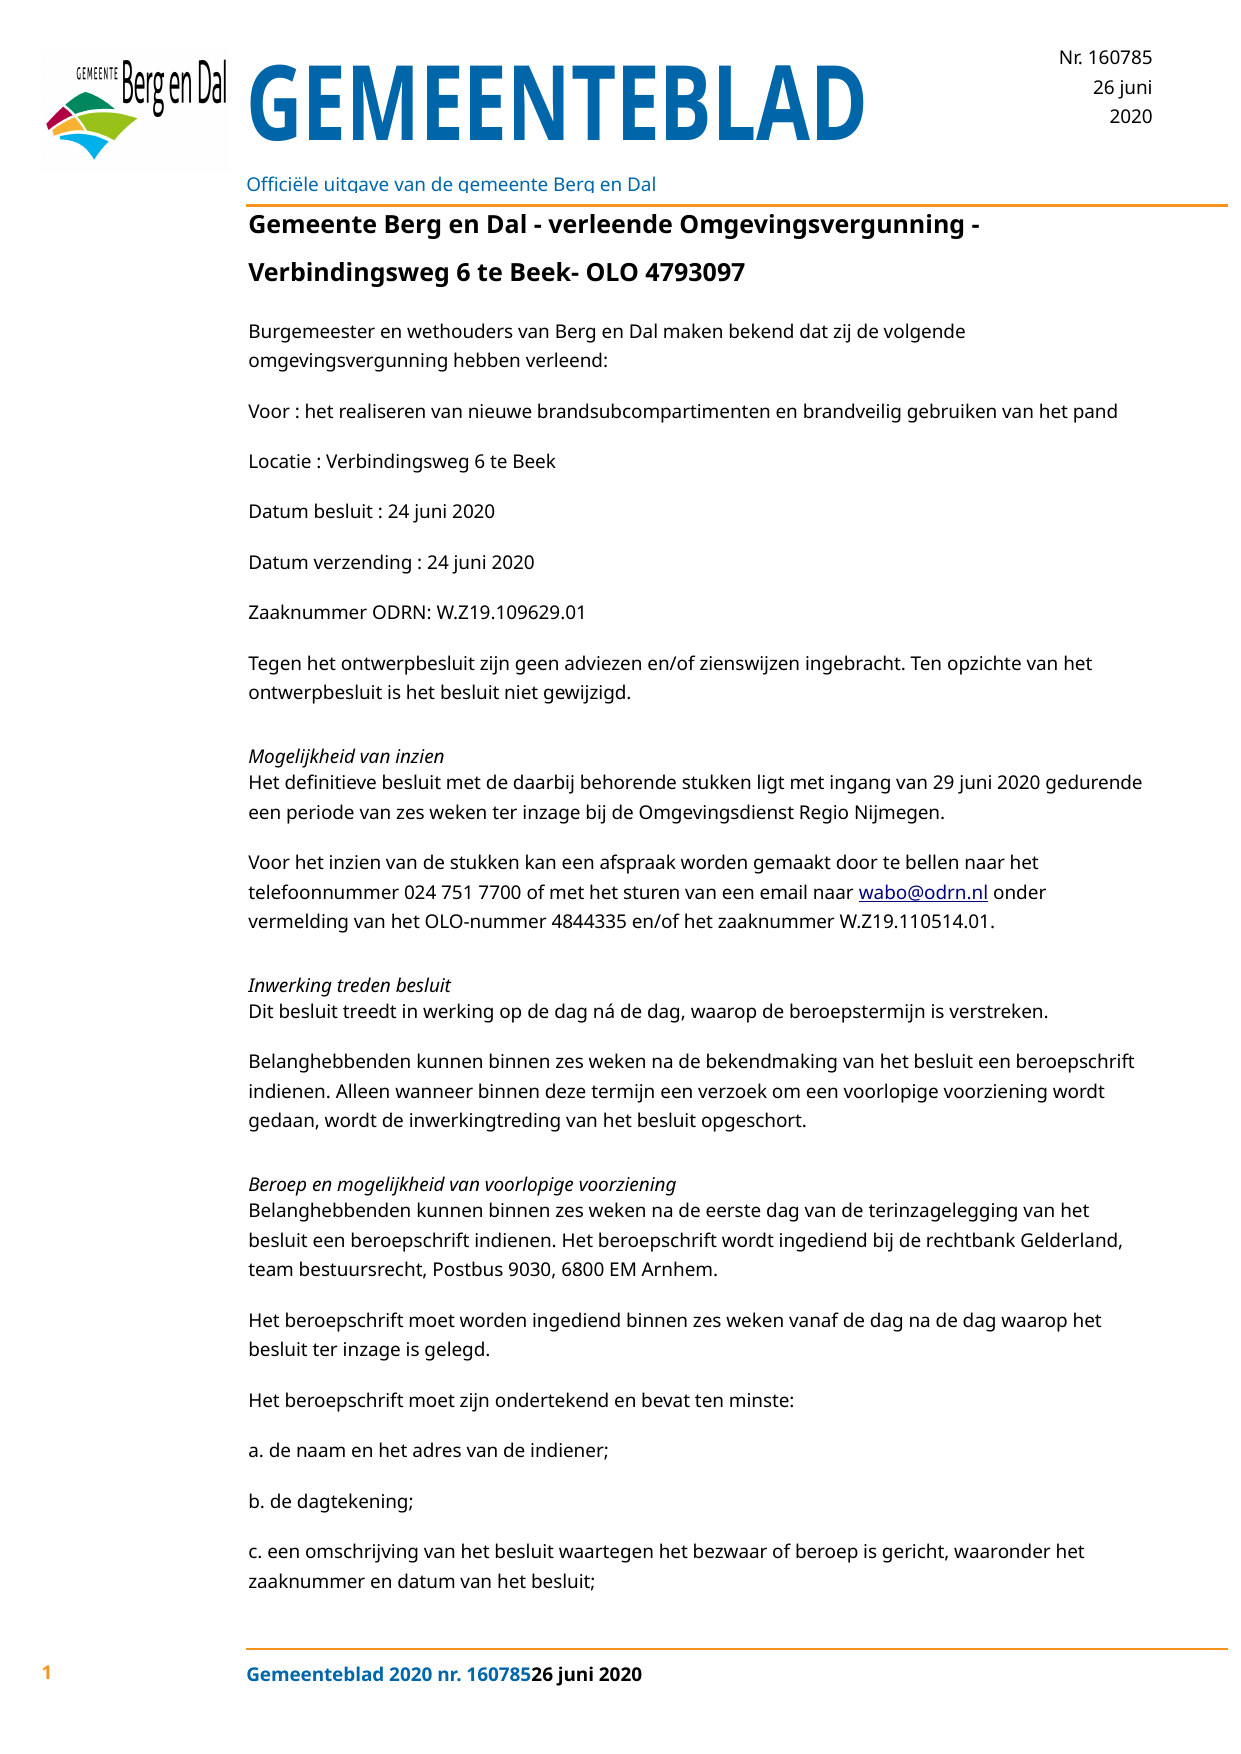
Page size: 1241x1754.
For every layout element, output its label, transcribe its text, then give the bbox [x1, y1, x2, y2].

text Het beroepschrift moet zijn ondertekend en bevat ten minste: [248, 1387, 1152, 1413]
text Dit besluit treedt in werking op de dag ná de dag, waarop de beroepstermijn is verstreken. [248, 998, 1152, 1024]
text c. een omschrijving van het besluit waartegen het bezwaar of beroep is gericht, waaronder het zaaknummer en datum van het besluit; [248, 1538, 1152, 1593]
text Inwerking treden besluit [248, 972, 1152, 998]
text Gemeente Berg en Dal - verleende Omgevingsvergunning - Verbindingsweg 6 te Beek- OLO 4793097 [248, 207, 1152, 288]
text Het definitieve besluit met de daarbij behorende stukken ligt met ingang van 29 juni 2020 gedurende een periode van zes weken ter inzage bij de Omgevingsdienst Regio Nijmegen. [248, 769, 1152, 824]
text Locatie : Verbindingsweg 6 te Beek [248, 448, 1152, 474]
text Burgemeester en wethouders van Berg en Dal maken bekend dat zij de volgende omgevingsvergunning hebben verleend: [248, 318, 1152, 373]
text Belanghebbenden kunnen binnen zes weken na de bekendmaking van het besluit een beroepschrift indienen. Alleen wanneer binnen deze termijn een verzoek om een voorlopige voorziening wordt gedaan, wordt de inwerkingtreding van het besluit opgeschort. [248, 1048, 1152, 1133]
text Mogelijkheid van inzien [248, 743, 1152, 769]
text Belanghebbenden kunnen binnen zes weken na de eerste dag van de terinzagelegging van het besluit een beroepschrift indienen. Het beroepschrift wordt ingediend bij de rechtbank Gelderland, team bestuursrecht, Postbus 9030, 6800 EM Arnhem. [248, 1197, 1152, 1282]
text Tegen het ontwerpbesluit zijn geen adviezen en/of zienswijzen ingebracht. Ten opzichte van het ontwerpbesluit is het besluit niet gewijzigd. [248, 650, 1152, 705]
picture [41, 47, 231, 172]
text a. de naam en het adres van de indiener; [248, 1437, 1152, 1463]
text Het beroepschrift moet worden ingediend binnen zes weken vanaf de dag na de dag waarop het besluit ter inzage is gelegd. [248, 1307, 1152, 1362]
text Zaaknummer ODRN: W.Z19.109629.01 [248, 599, 1152, 625]
text Voor : het realiseren van nieuwe brandsubcompartimenten en brandveilig gebruiken van het pand [248, 398, 1152, 424]
text Datum verzending : 24 juni 2020 [248, 549, 1152, 575]
text Beroep en mogelijkheid van voorlopige voorziening [248, 1172, 1152, 1197]
text b. de dagtekening; [248, 1488, 1152, 1513]
text Voor het inzien van de stukken kan een afspraak worden gemaakt door te bellen naar het telefoonnummer 024 751 7700 of met het sturen van een email naar wabo@odrn.nl onder vermelding van het OLO-nummer 4844335 en/of het zaaknummer W.Z19.110514.01. [248, 849, 1152, 934]
text Datum besluit : 24 juni 2020 [248, 499, 1152, 524]
